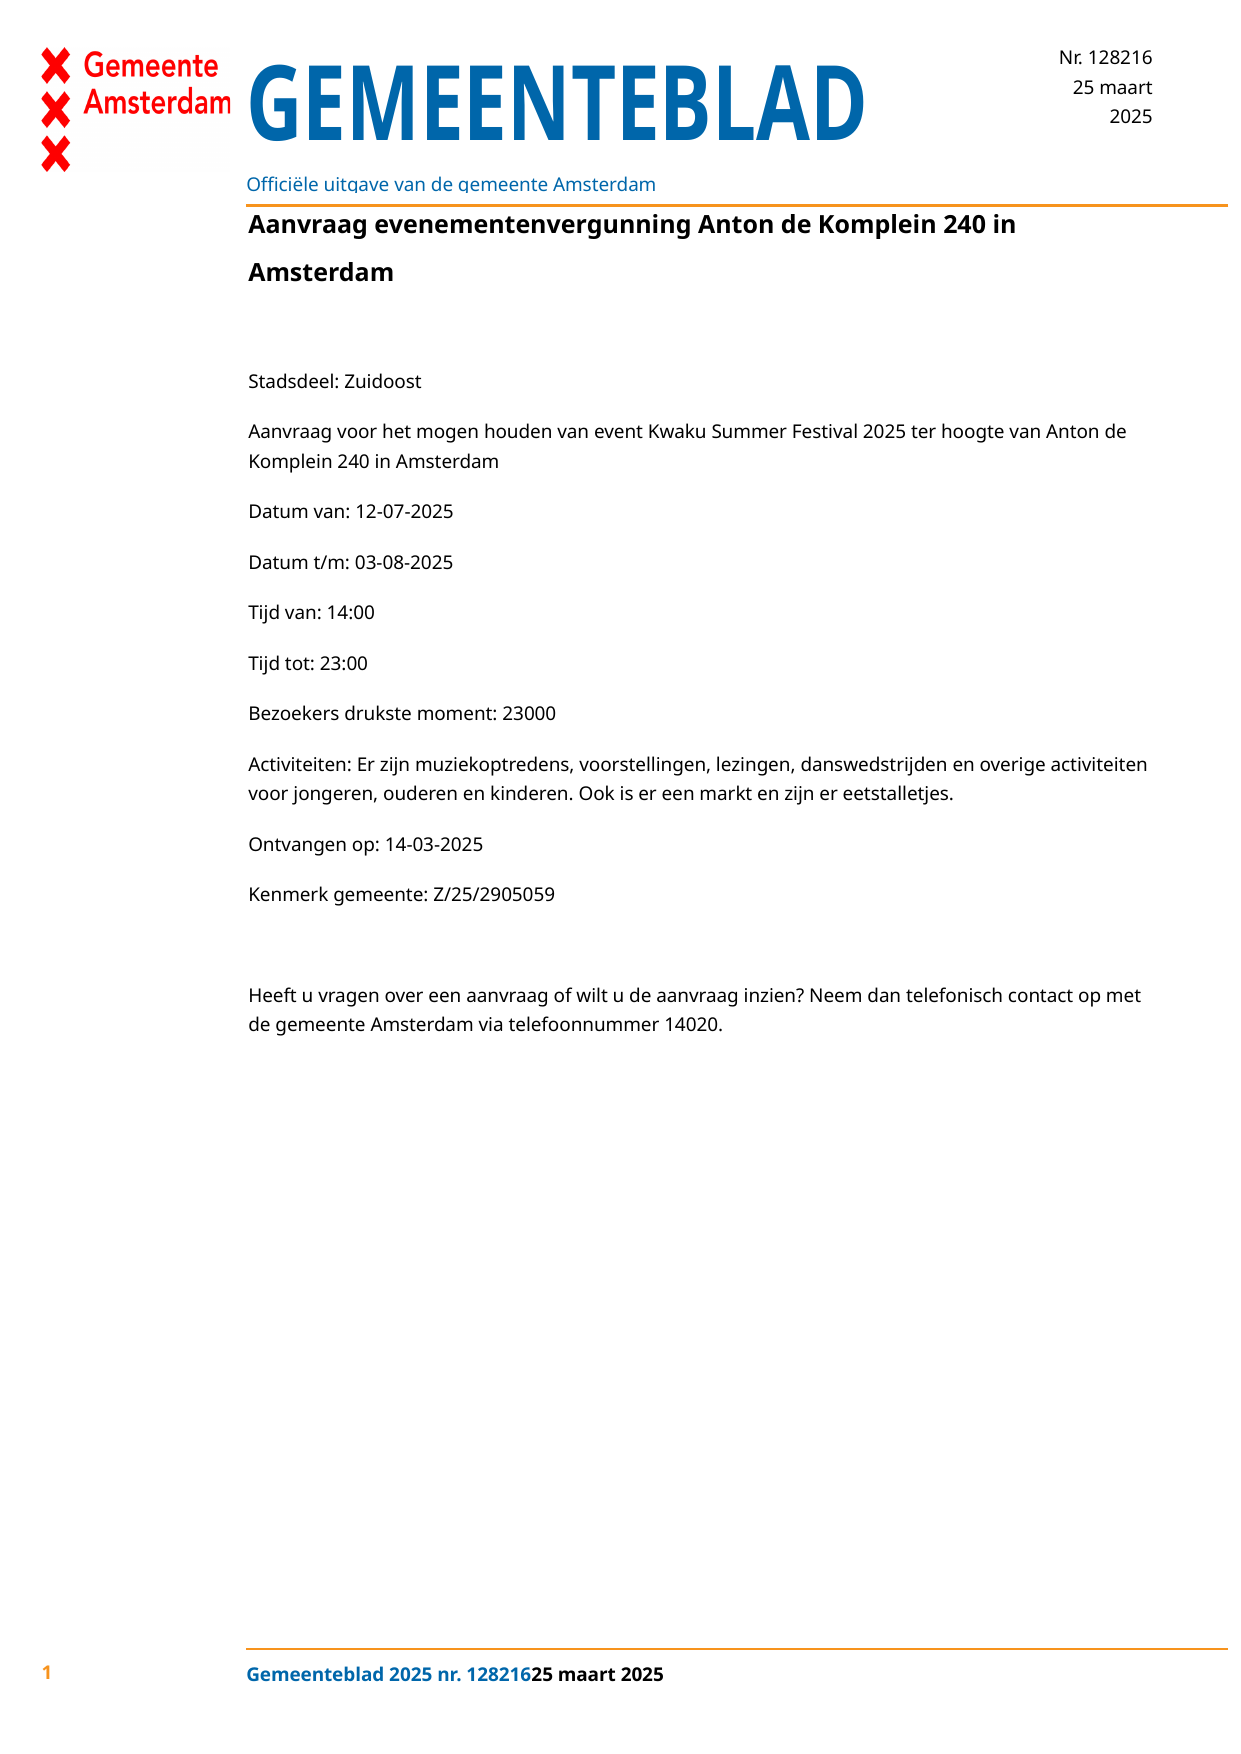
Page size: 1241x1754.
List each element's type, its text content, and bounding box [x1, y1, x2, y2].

text Activiteiten: Er zijn muziekoptredens, voorstellingen, lezingen, danswedstrijden en overige activiteiten voor jongeren, ouderen en kinderen. Ook is er een markt en zijn er eetstalletjes. [248, 751, 1152, 806]
text Ontvangen op: 14-03-2025 [248, 831, 1152, 857]
text Stadsdeel: Zuidoost [248, 368, 1152, 394]
text Aanvraag evenementenvergunning Anton de Komplein 240 in Amsterdam [248, 207, 1152, 288]
text Datum t/m: 03-08-2025 [248, 549, 1152, 575]
text Bezoekers drukste moment: 23000 [248, 700, 1152, 726]
text Kenmerk gemeente: Z/25/2905059 [248, 881, 1152, 907]
text Heeft u vragen over een aanvraag of wilt u de aanvraag inzien? Neem dan telefonisch contact op met de gemeente Amsterdam via telefoonnummer 14020. [248, 982, 1152, 1037]
text Aanvraag voor het mogen houden van event Kwaku Summer Festival 2025 ter hoogte van Anton de Komplein 240 in Amsterdam [248, 419, 1152, 474]
text Tijd van: 14:00 [248, 599, 1152, 625]
text Datum van: 12-07-2025 [248, 499, 1152, 524]
text Tijd tot: 23:00 [248, 650, 1152, 676]
picture [41, 47, 231, 172]
